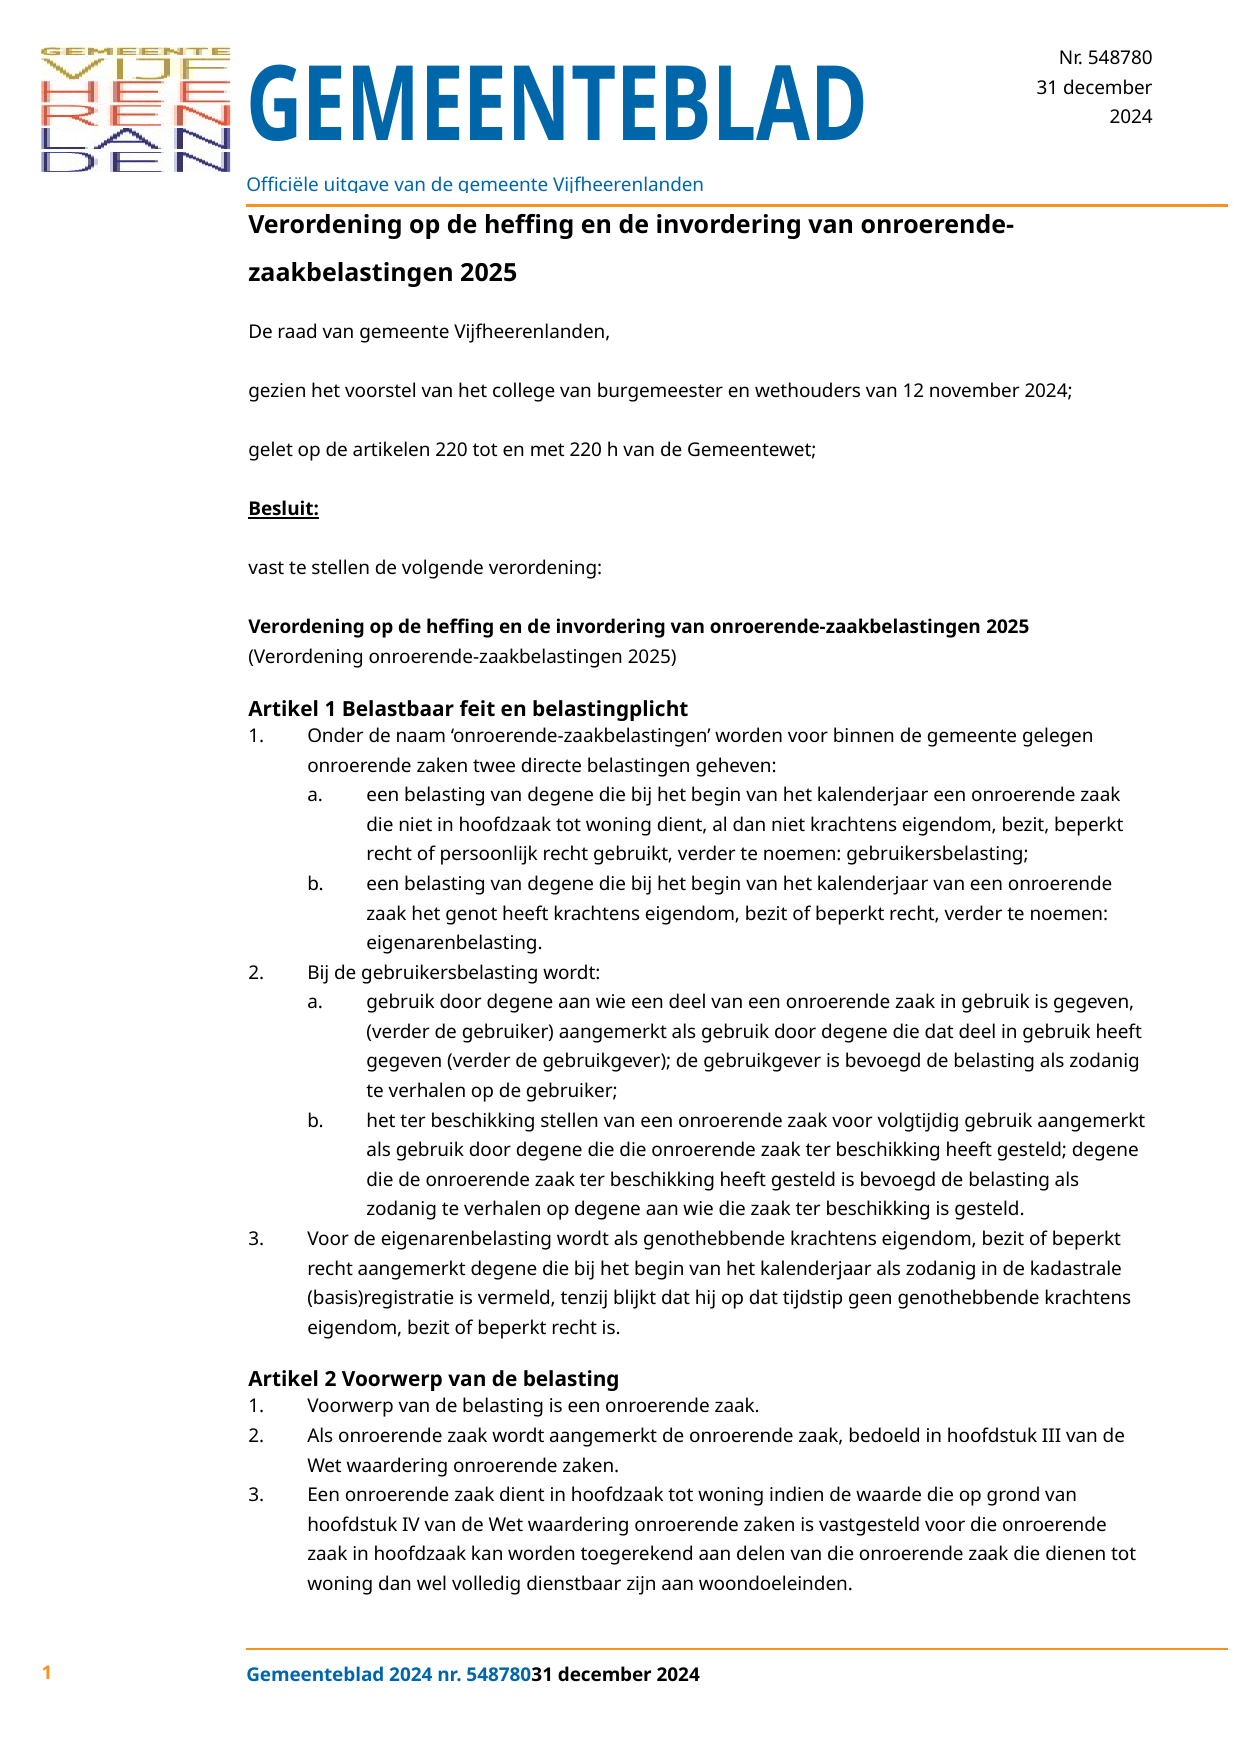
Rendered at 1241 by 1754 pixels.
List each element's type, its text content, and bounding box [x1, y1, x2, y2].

text De raad van gemeente Vijfheerenlanden, [248, 318, 1152, 344]
list het ter beschikking stellen van een onroerende zaak voor volgtijdig gebruik aangemerkt als gebruik door degene die die onroerende zaak ter beschikking heeft gesteld; degene die de onroerende zaak ter beschikking heeft gesteld is bevoegd de belasting als zodanig te verhalen op degene aan wie die zaak ter beschikking is gesteld. [307, 1107, 1152, 1221]
picture [41, 47, 231, 172]
list gebruik door degene aan wie een deel van een onroerende zaak in gebruik is gegeven, (verder de gebruiker) aangemerkt als gebruik door degene die dat deel in gebruik heeft gegeven (verder de gebruikgever); de gebruikgever is bevoegd de belasting als zodanig te verhalen op de gebruiker; [307, 988, 1152, 1103]
list een belasting van degene die bij het begin van het kalenderjaar een onroerende zaak die niet in hoofdzaak tot woning dient, al dan niet krachtens eigendom, bezit, beperkt recht of persoonlijk recht gebruikt, verder te noemen: gebruikersbelasting; [307, 781, 1152, 866]
list Bij de gebruikersbelasting wordt: [248, 959, 1152, 984]
list Als onroerende zaak wordt aangemerkt de onroerende zaak, bedoeld in hoofdstuk III van de Wet waardering onroerende zaken. [248, 1422, 1152, 1478]
text Verordening op de heffing en de invordering van onroerende-zaakbelastingen 2025 [248, 207, 1152, 288]
text Artikel 2 Voorwerp van de belasting [248, 1364, 1152, 1393]
text gelet op de artikelen 220 tot en met 220 h van de Gemeentewet; [248, 436, 1152, 462]
text Verordening op de heffing en de invordering van onroerende-zaakbelastingen 2025 [248, 614, 1152, 639]
text vast te stellen de volgende verordening: [248, 554, 1152, 580]
text gezien het voorstel van het college van burgemeester en wethouders van 12 november 2024; [248, 377, 1152, 403]
list een belasting van degene die bij het begin van het kalenderjaar van een onroerende zaak het genot heeft krachtens eigendom, bezit of beperkt recht, verder te noemen: eigenarenbelasting. [307, 870, 1152, 955]
list Onder de naam ‘onroerende-zaakbelastingen’ worden voor binnen de gemeente gelegen onroerende zaken twee directe belastingen geheven: [248, 722, 1152, 777]
list Voorwerp van de belasting is een onroerende zaak. [248, 1393, 1152, 1418]
text (Verordening onroerende-zaakbelastingen 2025) [248, 643, 1152, 669]
list Een onroerende zaak dient in hoofdzaak tot woning indien de waarde die op grond van hoofdstuk IV van de Wet waardering onroerende zaken is vastgesteld voor die onroerende zaak in hoofdzaak kan worden toegerekend aan delen van die onroerende zaak die dienen tot woning dan wel volledig dienstbaar zijn aan woondoeleinden. [248, 1481, 1152, 1596]
text Artikel 1 Belastbaar feit en belastingplicht [248, 694, 1152, 722]
text Besluit: [248, 495, 1152, 521]
list Voor de eigenarenbelasting wordt als genothebbende krachtens eigendom, bezit of beperkt recht aangemerkt degene die bij het begin van het kalenderjaar als zodanig in de kadastrale (basis)registratie is vermeld, tenzij blijkt dat hij op dat tijdstip geen genothebbende krachtens eigendom, bezit of beperkt recht is. [248, 1225, 1152, 1339]
